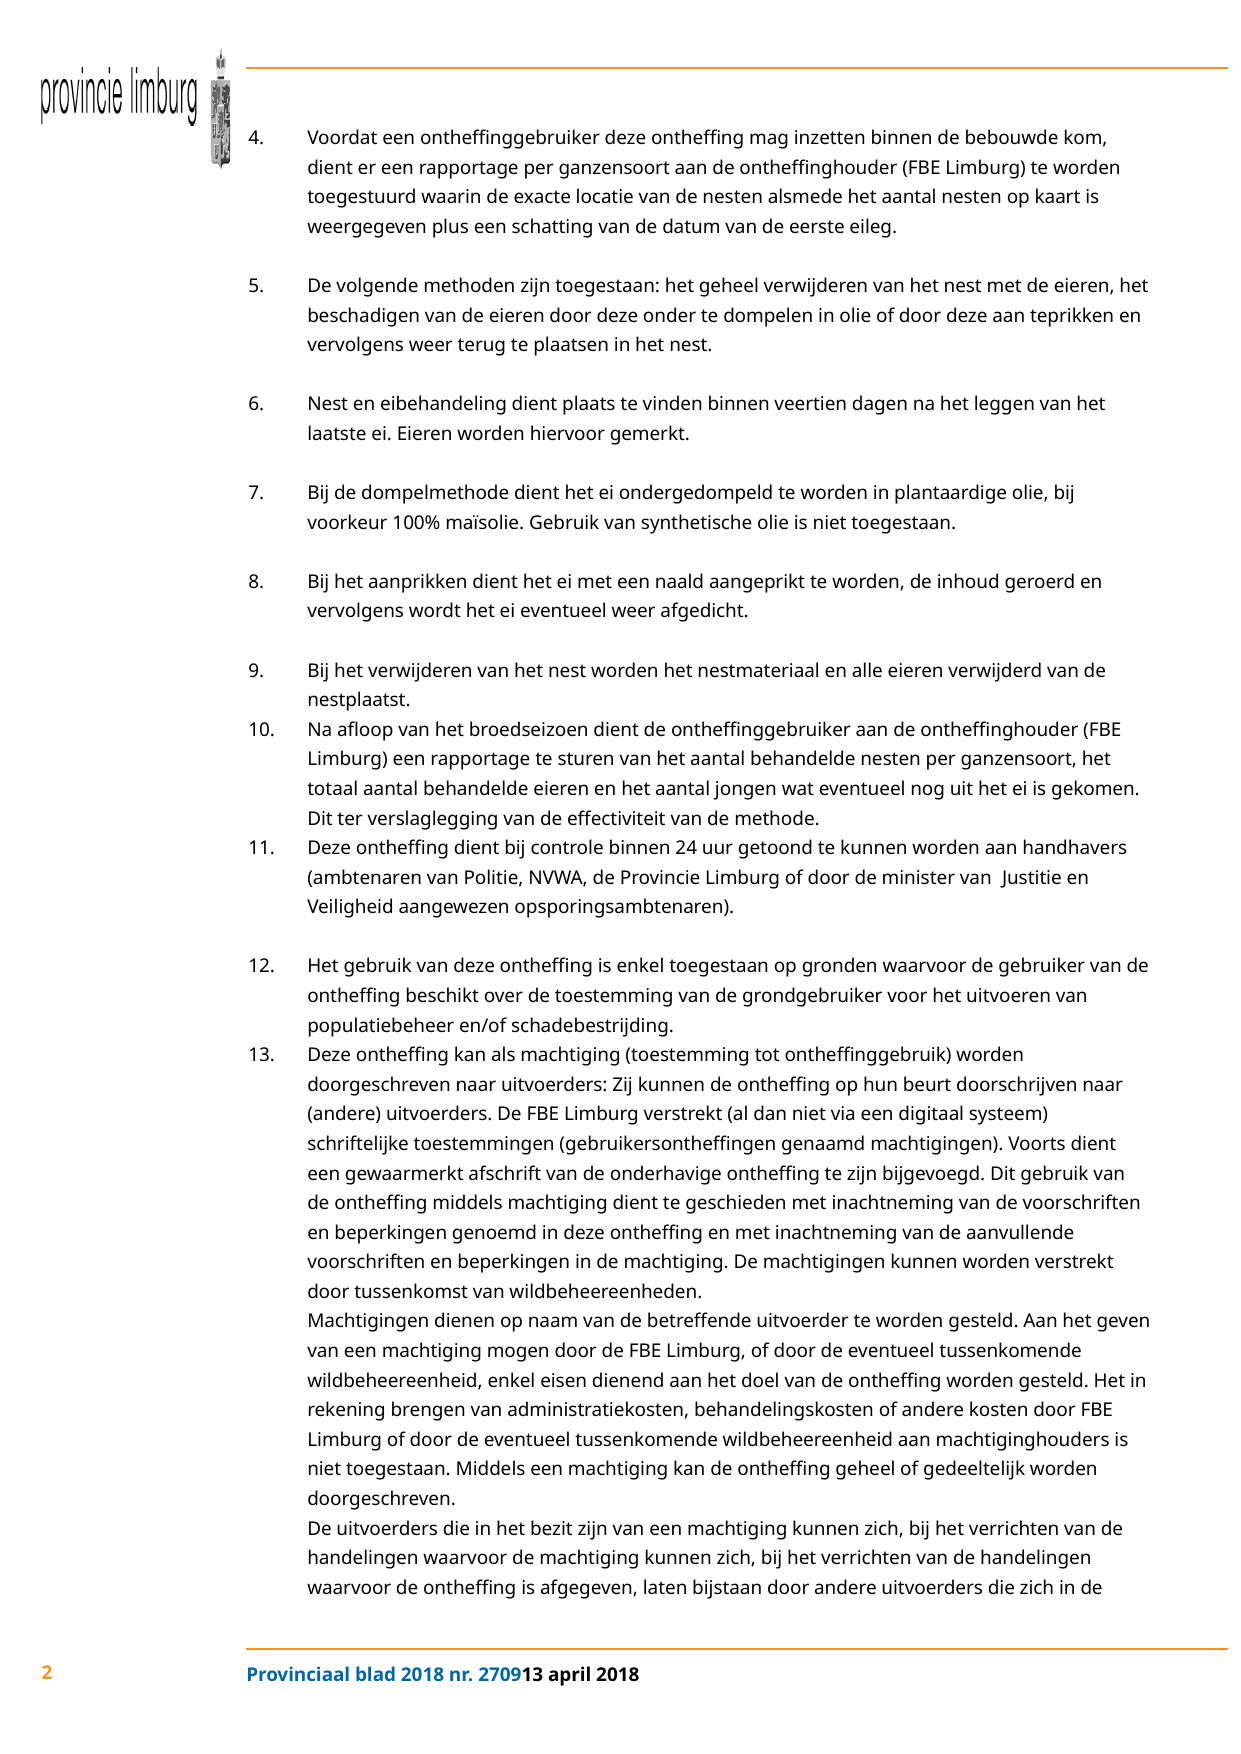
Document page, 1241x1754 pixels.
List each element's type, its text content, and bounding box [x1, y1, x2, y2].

list Het gebruik van deze ontheffing is enkel toegestaan op gronden waarvoor de gebruiker van de ontheffing beschikt over de toestemming van de grondgebruiker voor het uitvoeren van populatiebeheer en/of schadebestrijding. [248, 953, 1152, 1038]
list Deze ontheffing kan als machtiging (toestemming tot ontheffinggebruik) worden doorgeschreven naar uitvoerders: Zij kunnen de ontheffing op hun beurt doorschrijven naar (andere) uitvoerders. De FBE Limburg verstrekt (al dan niet via een digitaal systeem) schriftelijke toestemmingen (gebruikersontheffingen genaamd machtigingen). Voorts dient een gewaarmerkt afschrift van de onderhavige ontheffing te zijn bijgevoegd. Dit gebruik van de ontheffing middels machtiging dient te geschieden met inachtneming van de voorschriften en beperkingen genoemd in deze ontheffing en met inachtneming van de aanvullende voorschriften en beperkingen in de machtiging. De machtigingen kunnen worden verstrekt door tussenkomst van wildbeheereenheden. [248, 1041, 1152, 1304]
list Nest en eibehandeling dient plaats te vinden binnen veertien dagen na het leggen van het laatste ei. Eieren worden hiervoor gemerkt. [248, 391, 1152, 446]
list Voordat een ontheffinggebruiker deze ontheffing mag inzetten binnen de bebouwde kom, dient er een rapportage per ganzensoort aan de ontheffinghouder (FBE Limburg) te worden toegestuurd waarin de exacte locatie van de nesten alsmede het aantal nesten op kaart is weergegeven plus een schatting van de datum van de eerste eileg. [248, 124, 1152, 239]
list Bij het verwijderen van het nest worden het nestmateriaal en alle eieren verwijderd van de nestplaatst. [248, 657, 1152, 712]
list Bij de dompelmethode dient het ei ondergedompeld te worden in plantaardige olie, bij voorkeur 100% maïsolie. Gebruik van synthetische olie is niet toegestaan. [248, 479, 1152, 535]
list Machtigingen dienen op naam van de betreffende uitvoerder te worden gesteld. Aan het geven van een machtiging mogen door de FBE Limburg, of door de eventueel tussenkomende wildbeheereenheid, enkel eisen dienend aan het doel van de ontheffing worden gesteld. Het in rekening brengen van administratiekosten, behandelingskosten of andere kosten door FBE Limburg of door de eventueel tussenkomende wildbeheereenheid aan machtiginghouders is niet toegestaan. Middels een machtiging kan de ontheffing geheel of gedeeltelijk worden doorgeschreven. [248, 1308, 1152, 1511]
picture [41, 47, 231, 172]
list De uitvoerders die in het bezit zijn van een machtiging kunnen zich, bij het verrichten van de handelingen waarvoor de machtiging kunnen zich, bij het verrichten van de handelingen waarvoor de ontheffing is afgegeven, laten bijstaan door andere uitvoerders die zich in de [248, 1515, 1152, 1600]
list Deze ontheffing dient bij controle binnen 24 uur getoond te kunnen worden aan handhavers (ambtenaren van Politie, NVWA, de Provincie Limburg of door de minister van Justitie en Veiligheid aangewezen opsporingsambtenaren). [248, 834, 1152, 919]
list Na afloop van het broedseizoen dient de ontheffinggebruiker aan de ontheffinghouder (FBE Limburg) een rapportage te sturen van het aantal behandelde nesten per ganzensoort, het totaal aantal behandelde eieren en het aantal jongen wat eventueel nog uit het ei is gekomen. Dit ter verslaglegging van de effectiviteit van de methode. [248, 716, 1152, 831]
list De volgende methoden zijn toegestaan: het geheel verwijderen van het nest met de eieren, het beschadigen van de eieren door deze onder te dompelen in olie of door deze aan teprikken en vervolgens weer terug te plaatsen in het nest. [248, 272, 1152, 357]
list Bij het aanprikken dient het ei met een naald aangeprikt te worden, de inhoud geroerd en vervolgens wordt het ei eventueel weer afgedicht. [248, 568, 1152, 623]
